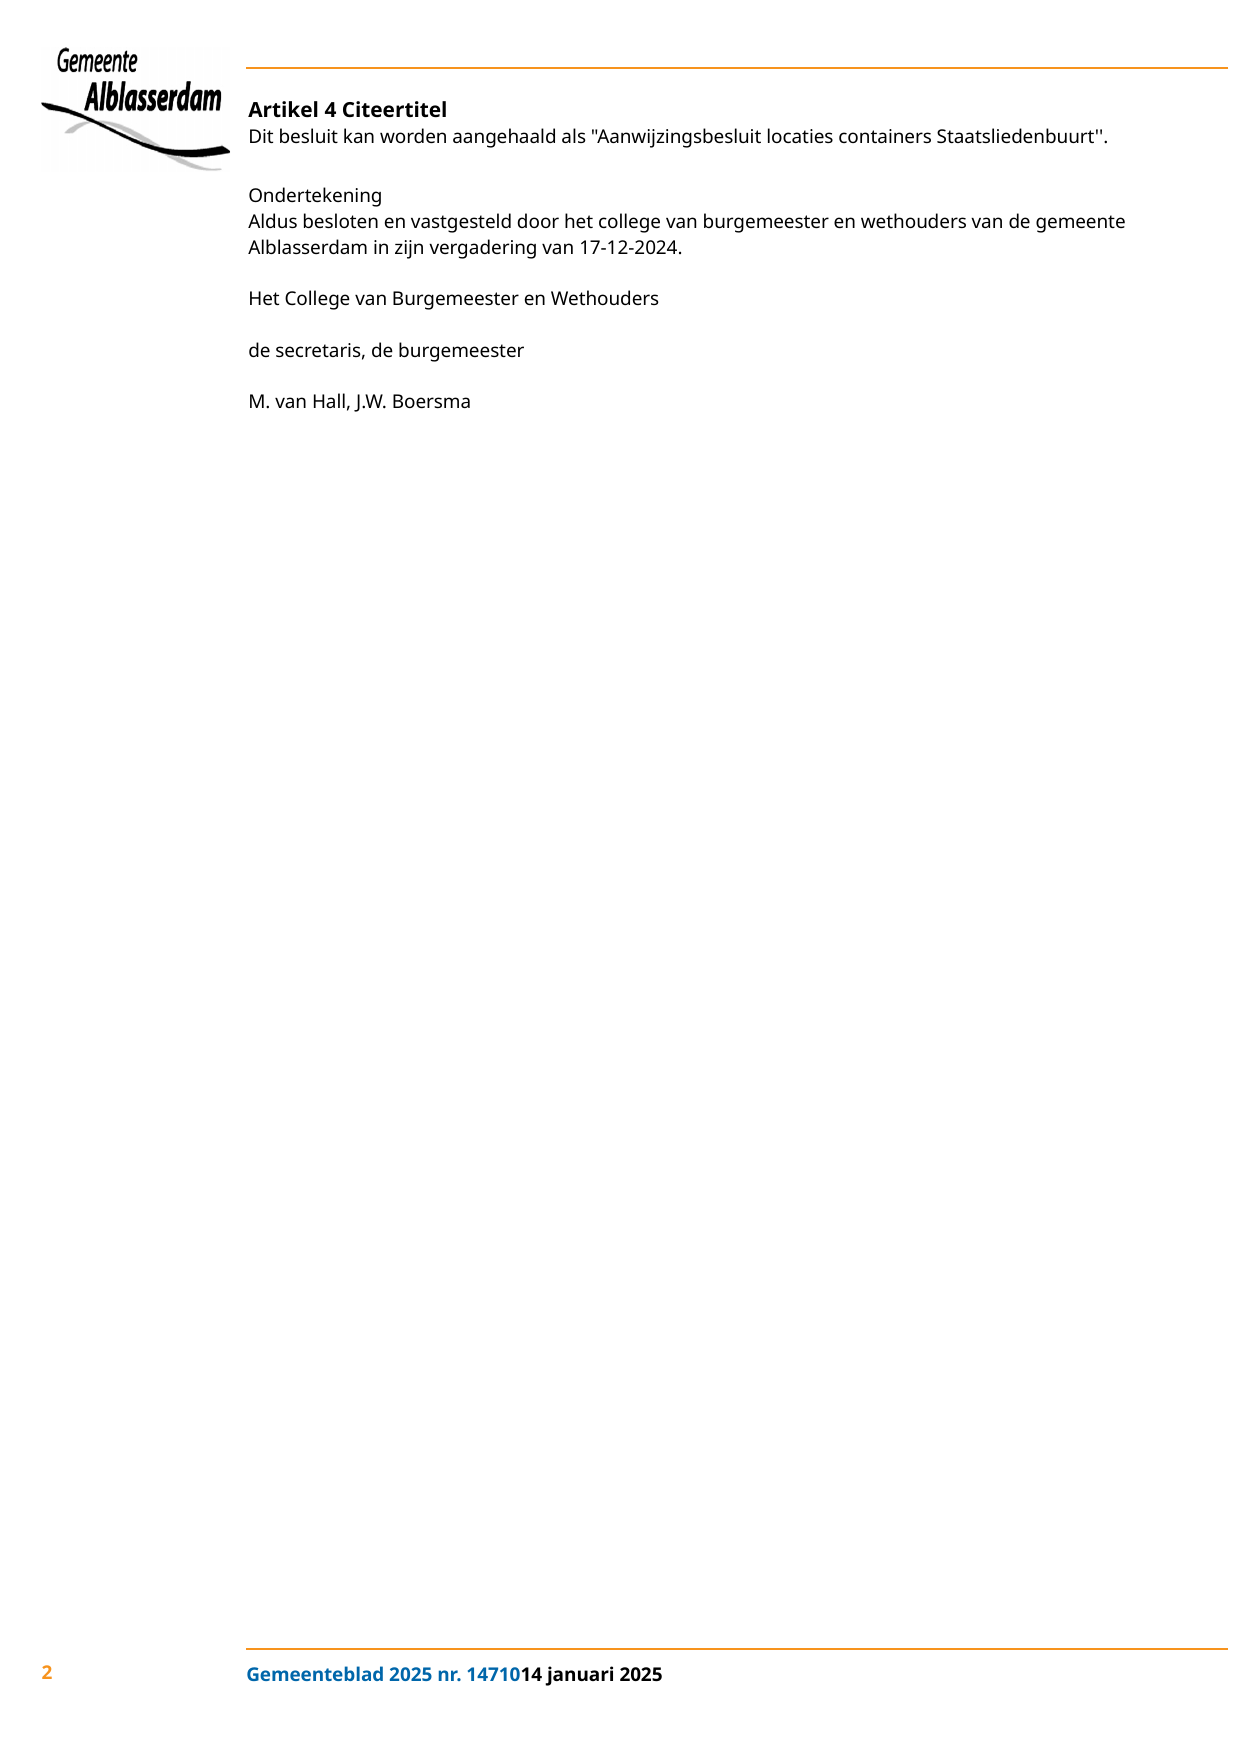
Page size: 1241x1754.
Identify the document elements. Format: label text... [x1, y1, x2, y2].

text Aldus besloten en vastgesteld door het college van burgemeester en wethouders van de gemeente Alblasserdam in zijn vergadering van 17-12-2024. [248, 208, 1152, 259]
text M. van Hall, J.W. Boersma [248, 388, 1152, 414]
text Artikel 4 Citeertitel [248, 95, 1152, 123]
text Ondertekening [248, 182, 1152, 208]
text Dit besluit kan worden aangehaald als "Aanwijzingsbesluit locaties containers Staatsliedenbuurt''. [248, 123, 1152, 149]
text Het College van Burgemeester en Wethouders [248, 285, 1152, 311]
picture [41, 47, 231, 172]
text de secretaris, de burgemeester [248, 337, 1152, 362]
